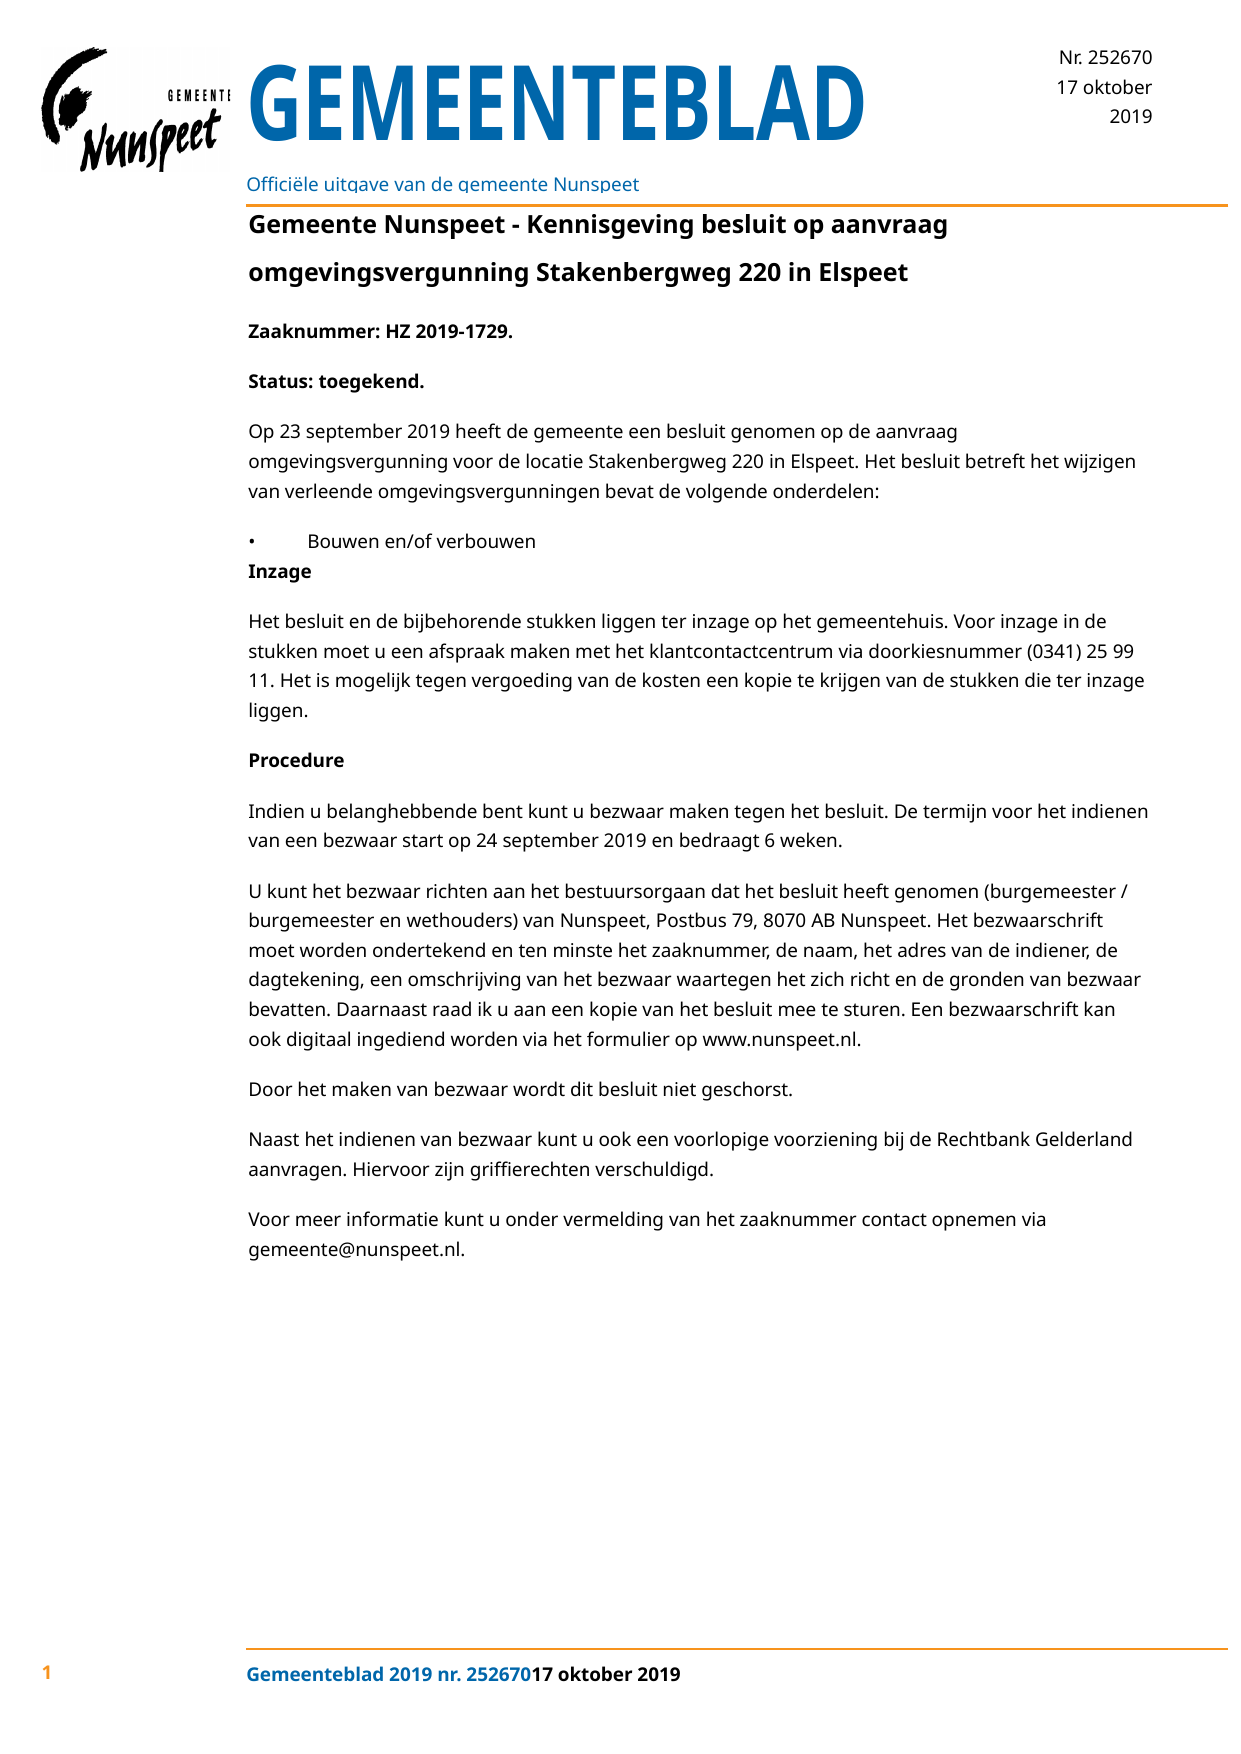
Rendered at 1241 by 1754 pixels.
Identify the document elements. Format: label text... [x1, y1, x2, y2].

text Indien u belanghebbende bent kunt u bezwaar maken tegen het besluit. De termijn voor het indienen van een bezwaar start op 24 september 2019 en bedraagt 6 weken. [248, 798, 1152, 853]
text Voor meer informatie kunt u onder vermelding van het zaaknummer contact opnemen via gemeente@nunspeet.nl. [248, 1207, 1152, 1262]
text Het besluit en de bijbehorende stukken liggen ter inzage op het gemeentehuis. Voor inzage in de stukken moet u een afspraak maken met het klantcontactcentrum via doorkiesnummer (0341) 25 99 11. Het is mogelijk tegen vergoeding van de kosten een kopie te krijgen van de stukken die ter inzage liggen. [248, 608, 1152, 723]
text Status: toegekend. [248, 368, 1152, 394]
text Gemeente Nunspeet - Kennisgeving besluit op aanvraag omgevingsvergunning Stakenbergweg 220 in Elspeet [248, 207, 1152, 288]
text Inzage [248, 558, 1152, 584]
text Zaaknummer: HZ 2019-1729. [248, 318, 1152, 344]
text U kunt het bezwaar richten aan het bestuursorgaan dat het besluit heeft genomen (burgemeester / burgemeester en wethouders) van Nunspeet, Postbus 79, 8070 AB Nunspeet. Het bezwaarschrift moet worden ondertekend en ten minste het zaaknummer, de naam, het adres van de indiener, de dagtekening, een omschrijving van het bezwaar waartegen het zich richt en de gronden van bezwaar bevatten. Daarnaast raad ik u aan een kopie van het besluit mee te sturen. Een bezwaarschrift kan ook digitaal ingediend worden via het formulier op www.nunspeet.nl. [248, 878, 1152, 1052]
text Naast het indienen van bezwaar kunt u ook een voorlopige voorziening bij de Rechtbank Gelderland aanvragen. Hiervoor zijn griffierechten verschuldigd. [248, 1127, 1152, 1182]
list Bouwen en/of verbouwen [248, 528, 1152, 554]
text Door het maken van bezwaar wordt dit besluit niet geschorst. [248, 1076, 1152, 1102]
text Procedure [248, 747, 1152, 773]
picture [41, 47, 231, 172]
text Op 23 september 2019 heeft de gemeente een besluit genomen op de aanvraag omgevingsvergunning voor de locatie Stakenbergweg 220 in Elspeet. Het besluit betreft het wijzigen van verleende omgevingsvergunningen bevat de volgende onderdelen: [248, 419, 1152, 504]
